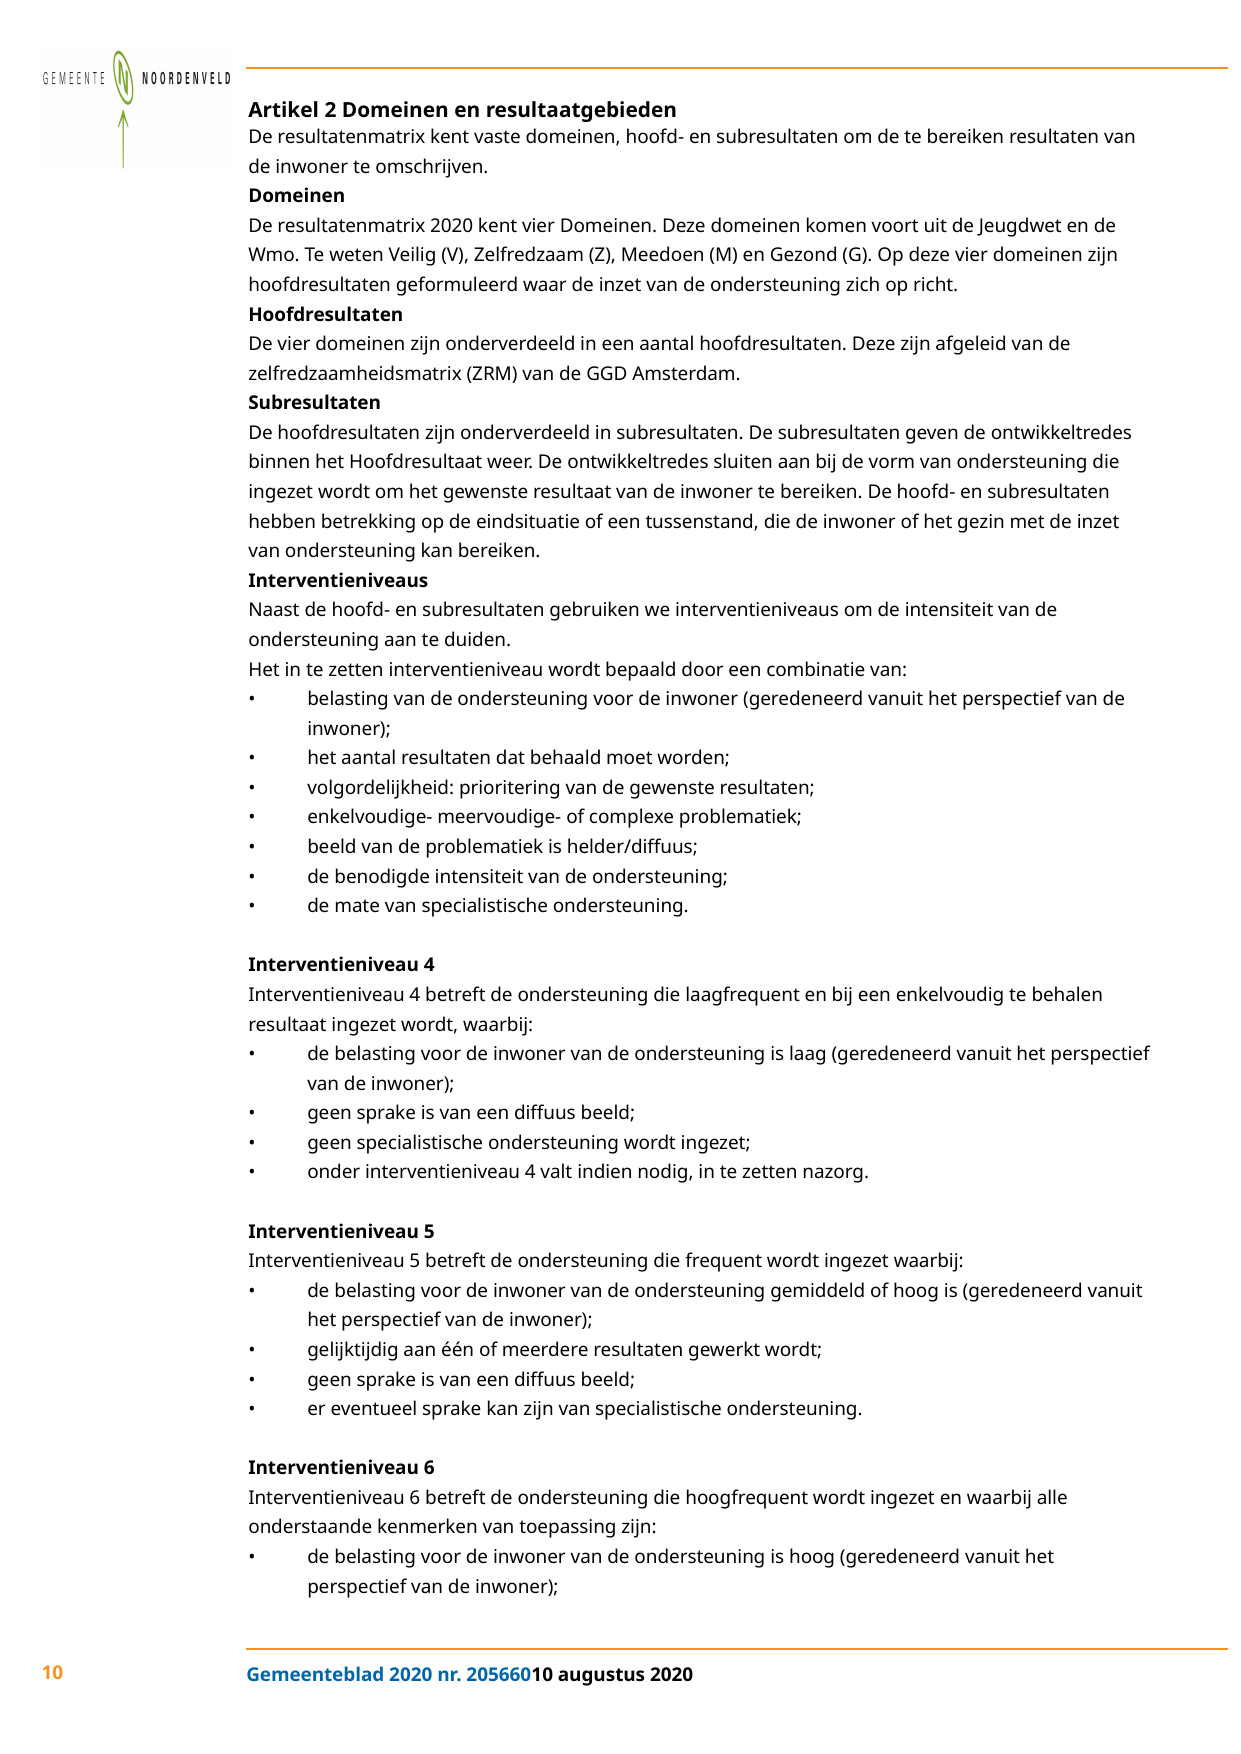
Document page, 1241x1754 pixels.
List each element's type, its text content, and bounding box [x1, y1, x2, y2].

text De resultatenmatrix kent vaste domeinen, hoofd- en subresultaten om de te bereiken resultaten van de inwoner te omschrijven. [248, 123, 1152, 178]
text Subresultaten [248, 389, 1152, 415]
list er eventueel sprake kan zijn van specialistische ondersteuning. [248, 1395, 1152, 1421]
text Interventieniveau 5 [248, 1218, 1152, 1243]
list beeld van de problematiek is helder/diffuus; [248, 833, 1152, 859]
list de belasting voor de inwoner van de ondersteuning is laag (geredeneerd vanuit het perspectief van de inwoner); [248, 1040, 1152, 1096]
text Interventieniveau 4 [248, 952, 1152, 977]
text Interventieniveau 5 betreft de ondersteuning die frequent wordt ingezet waarbij: [248, 1247, 1152, 1273]
text Interventieniveau 4 betreft de ondersteuning die laagfrequent en bij een enkelvoudig te behalen resultaat ingezet wordt, waarbij: [248, 981, 1152, 1036]
list enkelvoudige- meervoudige- of complexe problematiek; [248, 804, 1152, 829]
picture [41, 47, 231, 172]
text Het in te zetten interventieniveau wordt bepaald door een combinatie van: [248, 656, 1152, 681]
list de benodigde intensiteit van de ondersteuning; [248, 863, 1152, 888]
list het aantal resultaten dat behaald moet worden; [248, 744, 1152, 770]
text De resultatenmatrix 2020 kent vier Domeinen. Deze domeinen komen voort uit de Jeugdwet en de Wmo. Te weten Veilig (V), Zelfredzaam (Z), Meedoen (M) en Gezond (G). Op deze vier domeinen zijn hoofdresultaten geformuleerd waar de inzet van de ondersteuning zich op richt. [248, 212, 1152, 297]
list de belasting voor de inwoner van de ondersteuning is hoog (geredeneerd vanuit het perspectief van de inwoner); [248, 1543, 1152, 1598]
list volgordelijkheid: prioritering van de gewenste resultaten; [248, 774, 1152, 800]
list geen sprake is van een diffuus beeld; [248, 1099, 1152, 1125]
text Interventieniveaus [248, 567, 1152, 593]
list geen sprake is van een diffuus beeld; [248, 1366, 1152, 1391]
list onder interventieniveau 4 valt indien nodig, in te zetten nazorg. [248, 1159, 1152, 1184]
list belasting van de ondersteuning voor de inwoner (geredeneerd vanuit het perspectief van de inwoner); [248, 685, 1152, 741]
text Hoofdresultaten [248, 301, 1152, 326]
text De hoofdresultaten zijn onderverdeeld in subresultaten. De subresultaten geven de ontwikkeltredes binnen het Hoofdresultaat weer. De ontwikkeltredes sluiten aan bij de vorm van ondersteuning die ingezet wordt om het gewenste resultaat van de inwoner te bereiken. De hoofd- en subresultaten hebben betrekking op de eindsituatie of een tussenstand, die de inwoner of het gezin met de inzet van ondersteuning kan bereiken. [248, 419, 1152, 563]
text Naast de hoofd- en subresultaten gebruiken we interventieniveaus om de intensiteit van de ondersteuning aan te duiden. [248, 597, 1152, 652]
list de belasting voor de inwoner van de ondersteuning gemiddeld of hoog is (geredeneerd vanuit het perspectief van de inwoner); [248, 1277, 1152, 1332]
list geen specialistische ondersteuning wordt ingezet; [248, 1129, 1152, 1155]
text Interventieniveau 6 betreft de ondersteuning die hoogfrequent wordt ingezet en waarbij alle onderstaande kenmerken van toepassing zijn: [248, 1484, 1152, 1539]
text Interventieniveau 6 [248, 1454, 1152, 1480]
list gelijktijdig aan één of meerdere resultaten gewerkt wordt; [248, 1336, 1152, 1362]
text Domeinen [248, 182, 1152, 208]
list de mate van specialistische ondersteuning. [248, 892, 1152, 918]
text De vier domeinen zijn onderverdeeld in een aantal hoofdresultaten. Deze zijn afgeleid van de zelfredzaamheidsmatrix (ZRM) van de GGD Amsterdam. [248, 330, 1152, 386]
text Artikel 2 Domeinen en resultaatgebieden [248, 95, 1152, 123]
